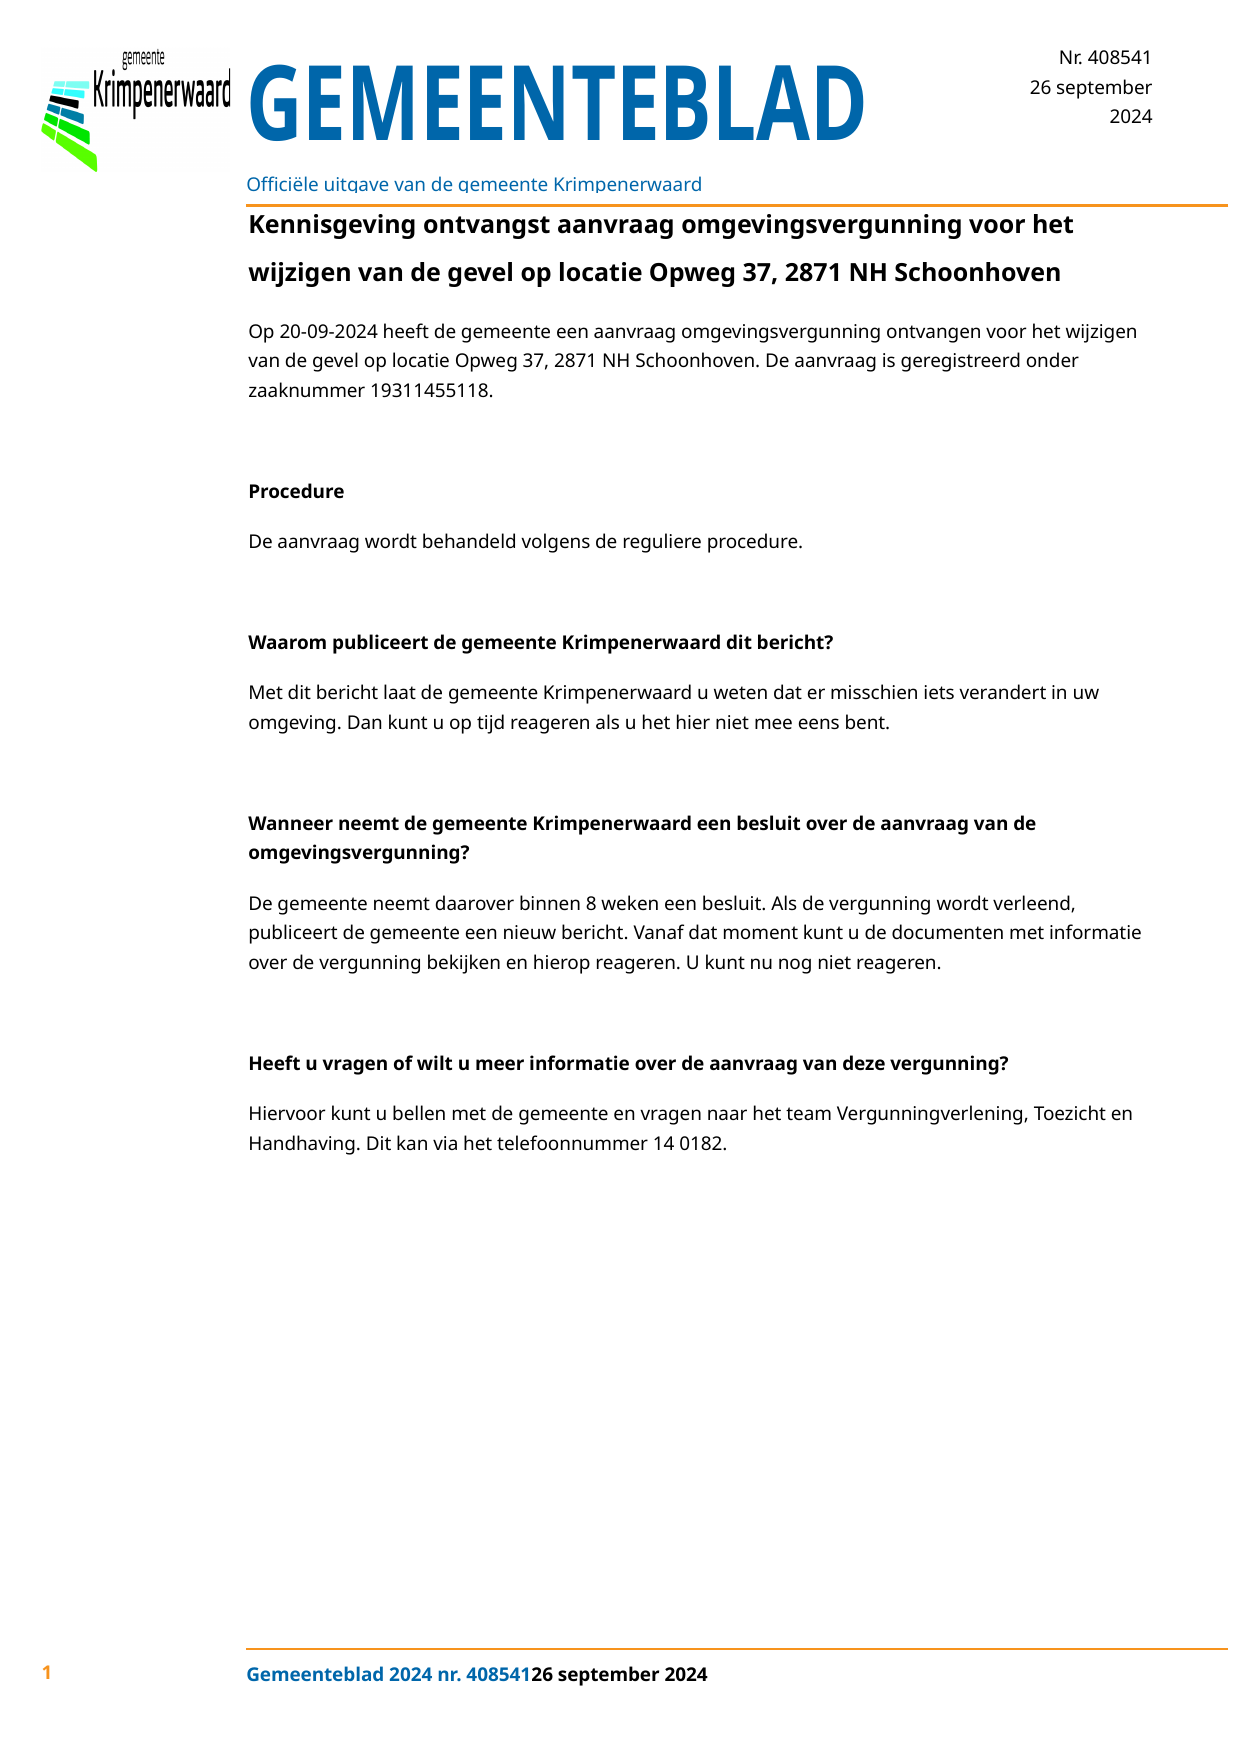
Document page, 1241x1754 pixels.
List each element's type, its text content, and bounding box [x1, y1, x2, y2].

text Op 20-09-2024 heeft de gemeente een aanvraag omgevingsvergunning ontvangen voor het wijzigen van de gevel op locatie Opweg 37, 2871 NH Schoonhoven. De aanvraag is geregistreerd onder zaaknummer 19311455118. [248, 318, 1152, 403]
text Wanneer neemt de gemeente Krimpenerwaard een besluit over de aanvraag van de omgevingsvergunning? [248, 810, 1152, 865]
text Met dit bericht laat de gemeente Krimpenerwaard u weten dat er misschien iets verandert in uw omgeving. Dan kunt u op tijd reageren als u het hier niet mee eens bent. [248, 679, 1152, 735]
text Kennisgeving ontvangst aanvraag omgevingsvergunning voor het wijzigen van de gevel op locatie Opweg 37, 2871 NH Schoonhoven [248, 207, 1152, 288]
text Heeft u vragen of wilt u meer informatie over de aanvraag van deze vergunning? [248, 1050, 1152, 1076]
text Waarom publiceert de gemeente Krimpenerwaard dit bericht? [248, 629, 1152, 655]
text De aanvraag wordt behandeld volgens de reguliere procedure. [248, 528, 1152, 554]
text Hiervoor kunt u bellen met de gemeente en vragen naar het team Vergunningverlening, Toezicht en Handhaving. Dit kan via het telefoonnummer 14 0182. [248, 1100, 1152, 1156]
text De gemeente neemt daarover binnen 8 weken een besluit. Als de vergunning wordt verleend, publiceert de gemeente een nieuw bericht. Vanaf dat moment kunt u de documenten met informatie over de vergunning bekijken en hierop reageren. U kunt nu nog niet reageren. [248, 890, 1152, 975]
text Procedure [248, 478, 1152, 504]
picture [41, 47, 231, 172]
